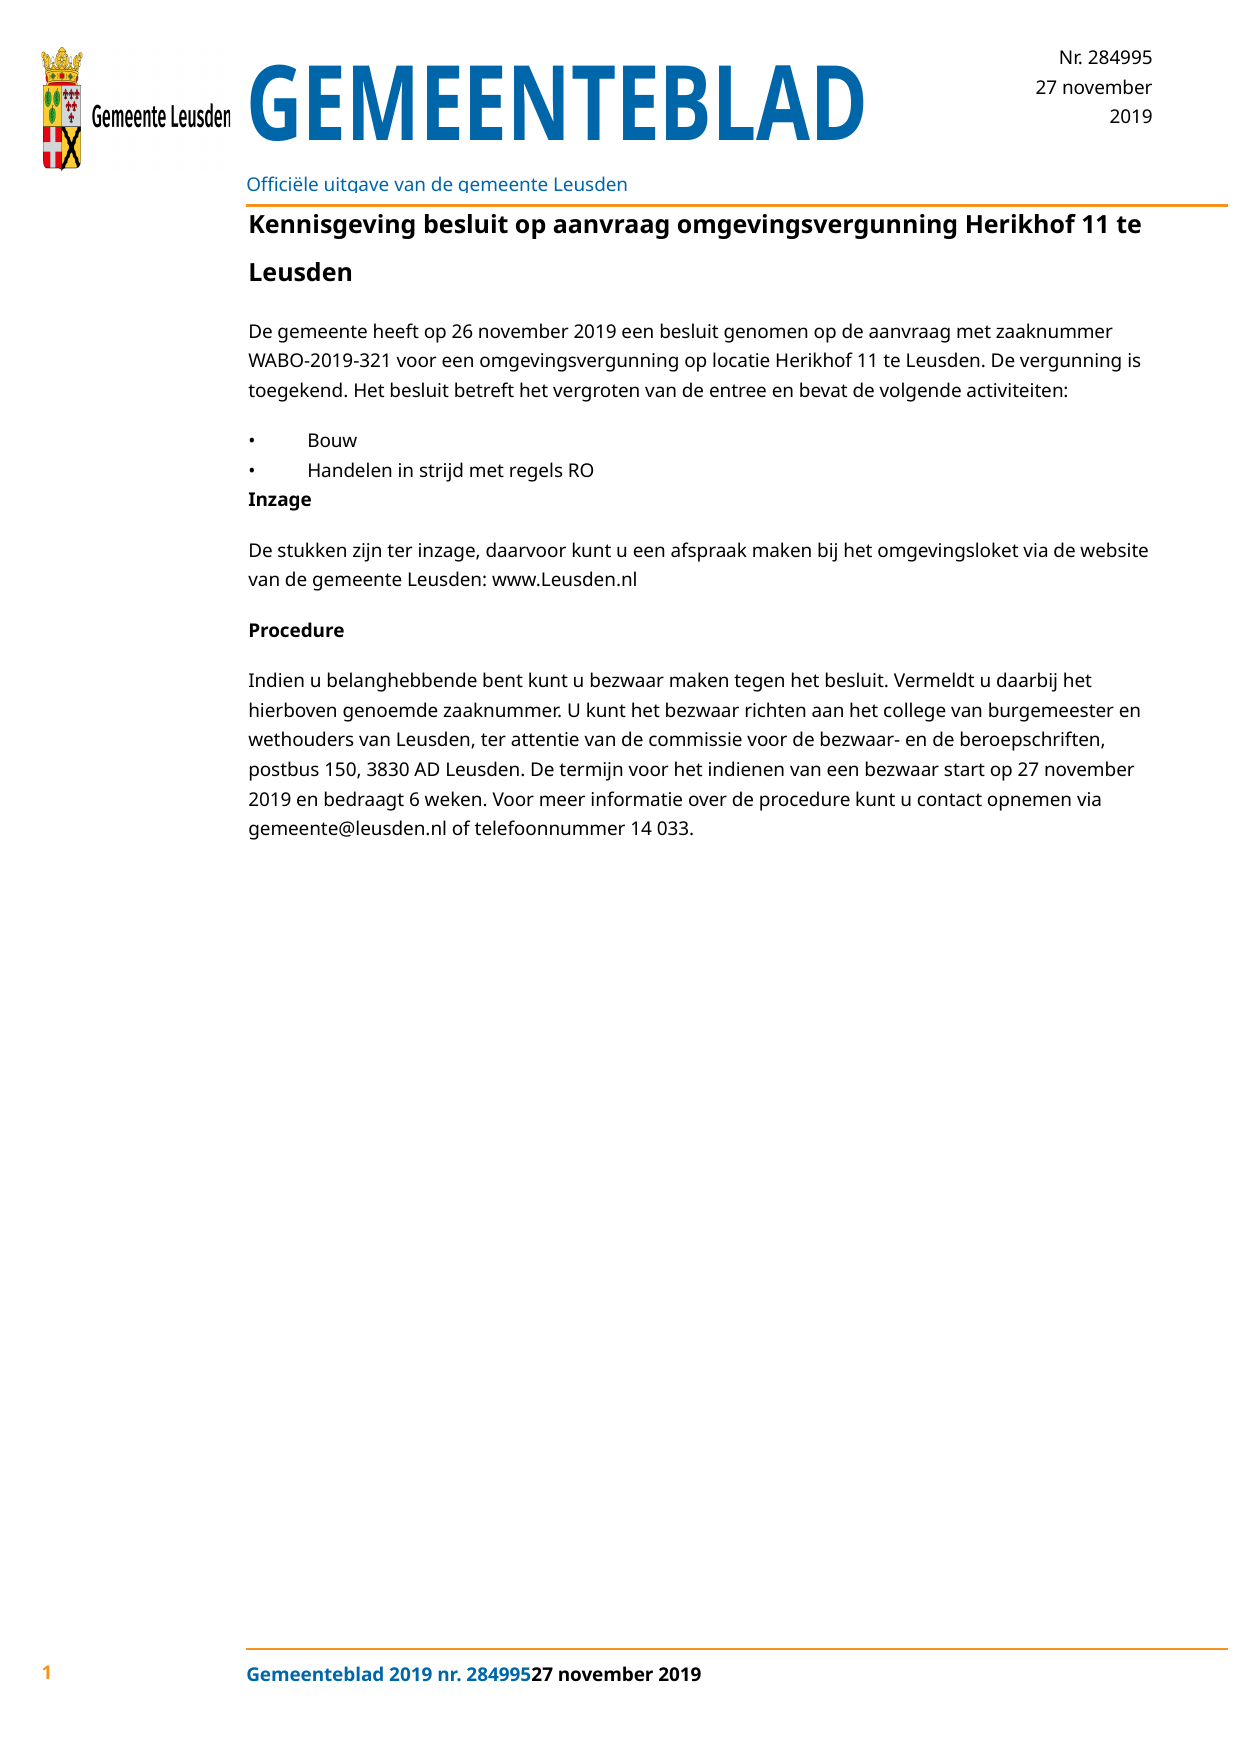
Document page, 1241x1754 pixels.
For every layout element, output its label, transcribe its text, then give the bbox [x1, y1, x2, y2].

list Bouw [248, 427, 1152, 453]
text De gemeente heeft op 26 november 2019 een besluit genomen op de aanvraag met zaaknummer WABO-2019-321 voor een omgevingsvergunning op locatie Herikhof 11 te Leusden. De vergunning is toegekend. Het besluit betreft het vergroten van de entree en bevat de volgende activiteiten: [248, 318, 1152, 403]
text Procedure [248, 617, 1152, 643]
text De stukken zijn ter inzage, daarvoor kunt u een afspraak maken bij het omgevingsloket via de website van de gemeente Leusden: www.Leusden.nl [248, 537, 1152, 592]
picture [41, 47, 231, 172]
text Indien u belanghebbende bent kunt u bezwaar maken tegen het besluit. Vermeldt u daarbij het hierboven genoemde zaaknummer. U kunt het bezwaar richten aan het college van burgemeester en wethouders van Leusden, ter attentie van de commissie voor de bezwaar- en de beroepschriften, postbus 150, 3830 AD Leusden. De termijn voor het indienen van een bezwaar start op 27 november 2019 en bedraagt 6 weken. Voor meer informatie over de procedure kunt u contact opnemen via gemeente@leusden.nl of telefoonnummer 14 033. [248, 667, 1152, 841]
text Inzage [248, 487, 1152, 512]
text Kennisgeving besluit op aanvraag omgevingsvergunning Herikhof 11 te Leusden [248, 207, 1152, 288]
list Handelen in strijd met regels RO [248, 457, 1152, 483]
